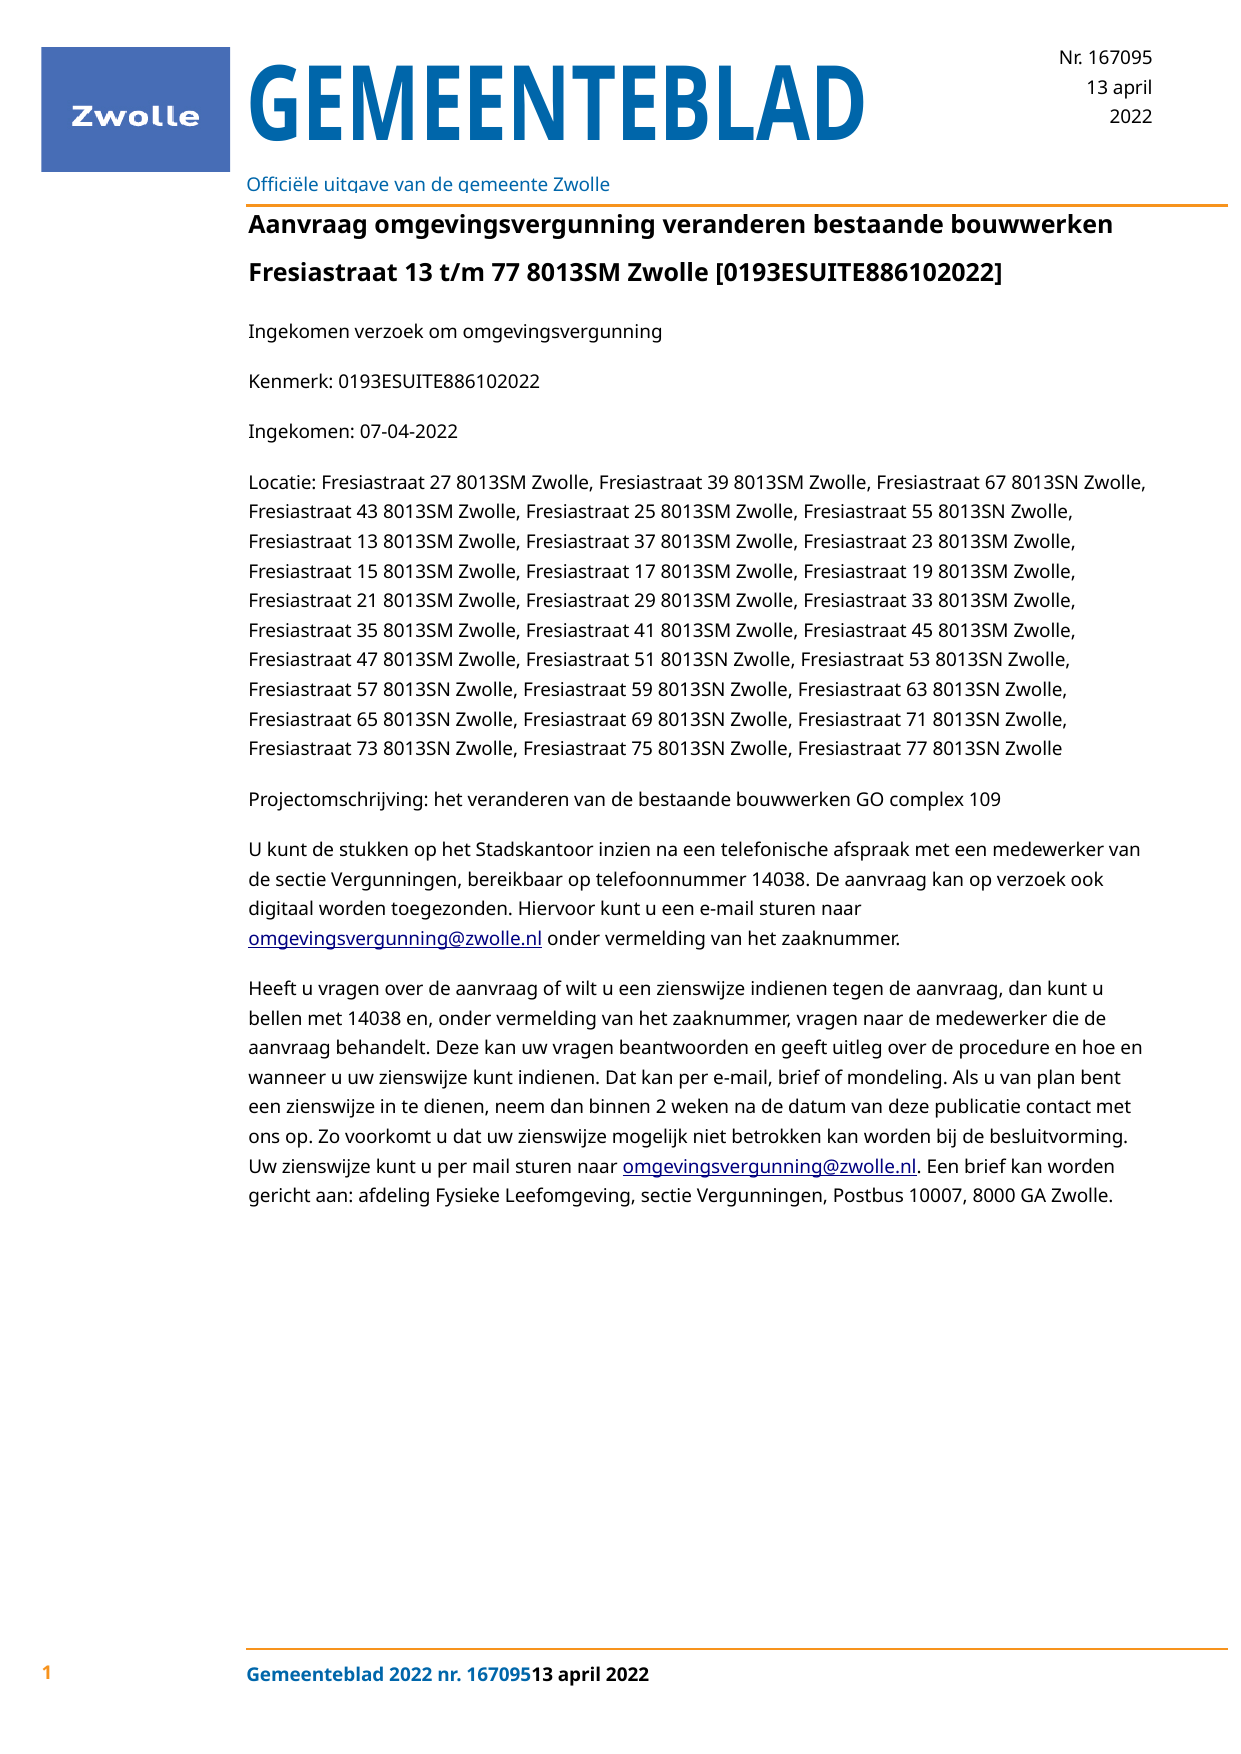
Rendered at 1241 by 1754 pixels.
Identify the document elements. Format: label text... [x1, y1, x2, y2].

text Ingekomen verzoek om omgevingsvergunning [248, 318, 1152, 344]
text Ingekomen: 07-04-2022 [248, 419, 1152, 444]
text U kunt de stukken op het Stadskantoor inzien na een telefonische afspraak met een medewerker van de sectie Vergunningen, bereikbaar op telefoonnummer 14038. De aanvraag kan op verzoek ook digitaal worden toegezonden. Hiervoor kunt u een e-mail sturen naar omgevingsvergunning@zwolle.nl onder vermelding van het zaaknummer. [248, 836, 1152, 951]
text Projectomschrijving: het veranderen van de bestaande bouwwerken GO complex 109 [248, 786, 1152, 812]
text Heeft u vragen over de aanvraag of wilt u een zienswijze indienen tegen de aanvraag, dan kunt u bellen met 14038 en, onder vermelding van het zaaknummer, vragen naar de medewerker die de aanvraag behandelt. Deze kan uw vragen beantwoorden en geeft uitleg over de procedure en hoe en wanneer u uw zienswijze kunt indienen. Dat kan per e-mail, brief of mondeling. Als u van plan bent een zienswijze in te dienen, neem dan binnen 2 weken na de datum van deze publicatie contact met ons op. Zo voorkomt u dat uw zienswijze mogelijk niet betrokken kan worden bij de besluitvorming. Uw zienswijze kunt u per mail sturen naar omgevingsvergunning@zwolle.nl. Een brief kan worden gericht aan: afdeling Fysieke Leefomgeving, sectie Vergunningen, Postbus 10007, 8000 GA Zwolle. [248, 975, 1152, 1208]
text Locatie: Fresiastraat 27 8013SM Zwolle, Fresiastraat 39 8013SM Zwolle, Fresiastraat 67 8013SN Zwolle, Fresiastraat 43 8013SM Zwolle, Fresiastraat 25 8013SM Zwolle, Fresiastraat 55 8013SN Zwolle, Fresiastraat 13 8013SM Zwolle, Fresiastraat 37 8013SM Zwolle, Fresiastraat 23 8013SM Zwolle, Fresiastraat 15 8013SM Zwolle, Fresiastraat 17 8013SM Zwolle, Fresiastraat 19 8013SM Zwolle, Fresiastraat 21 8013SM Zwolle, Fresiastraat 29 8013SM Zwolle, Fresiastraat 33 8013SM Zwolle, Fresiastraat 35 8013SM Zwolle, Fresiastraat 41 8013SM Zwolle, Fresiastraat 45 8013SM Zwolle, Fresiastraat 47 8013SM Zwolle, Fresiastraat 51 8013SN Zwolle, Fresiastraat 53 8013SN Zwolle, Fresiastraat 57 8013SN Zwolle, Fresiastraat 59 8013SN Zwolle, Fresiastraat 63 8013SN Zwolle, Fresiastraat 65 8013SN Zwolle, Fresiastraat 69 8013SN Zwolle, Fresiastraat 71 8013SN Zwolle, Fresiastraat 73 8013SN Zwolle, Fresiastraat 75 8013SN Zwolle, Fresiastraat 77 8013SN Zwolle [248, 469, 1152, 761]
text Aanvraag omgevingsvergunning veranderen bestaande bouwwerken Fresiastraat 13 t/m 77 8013SM Zwolle [0193ESUITE886102022] [248, 207, 1152, 288]
text Kenmerk: 0193ESUITE886102022 [248, 368, 1152, 394]
picture [41, 47, 231, 172]
